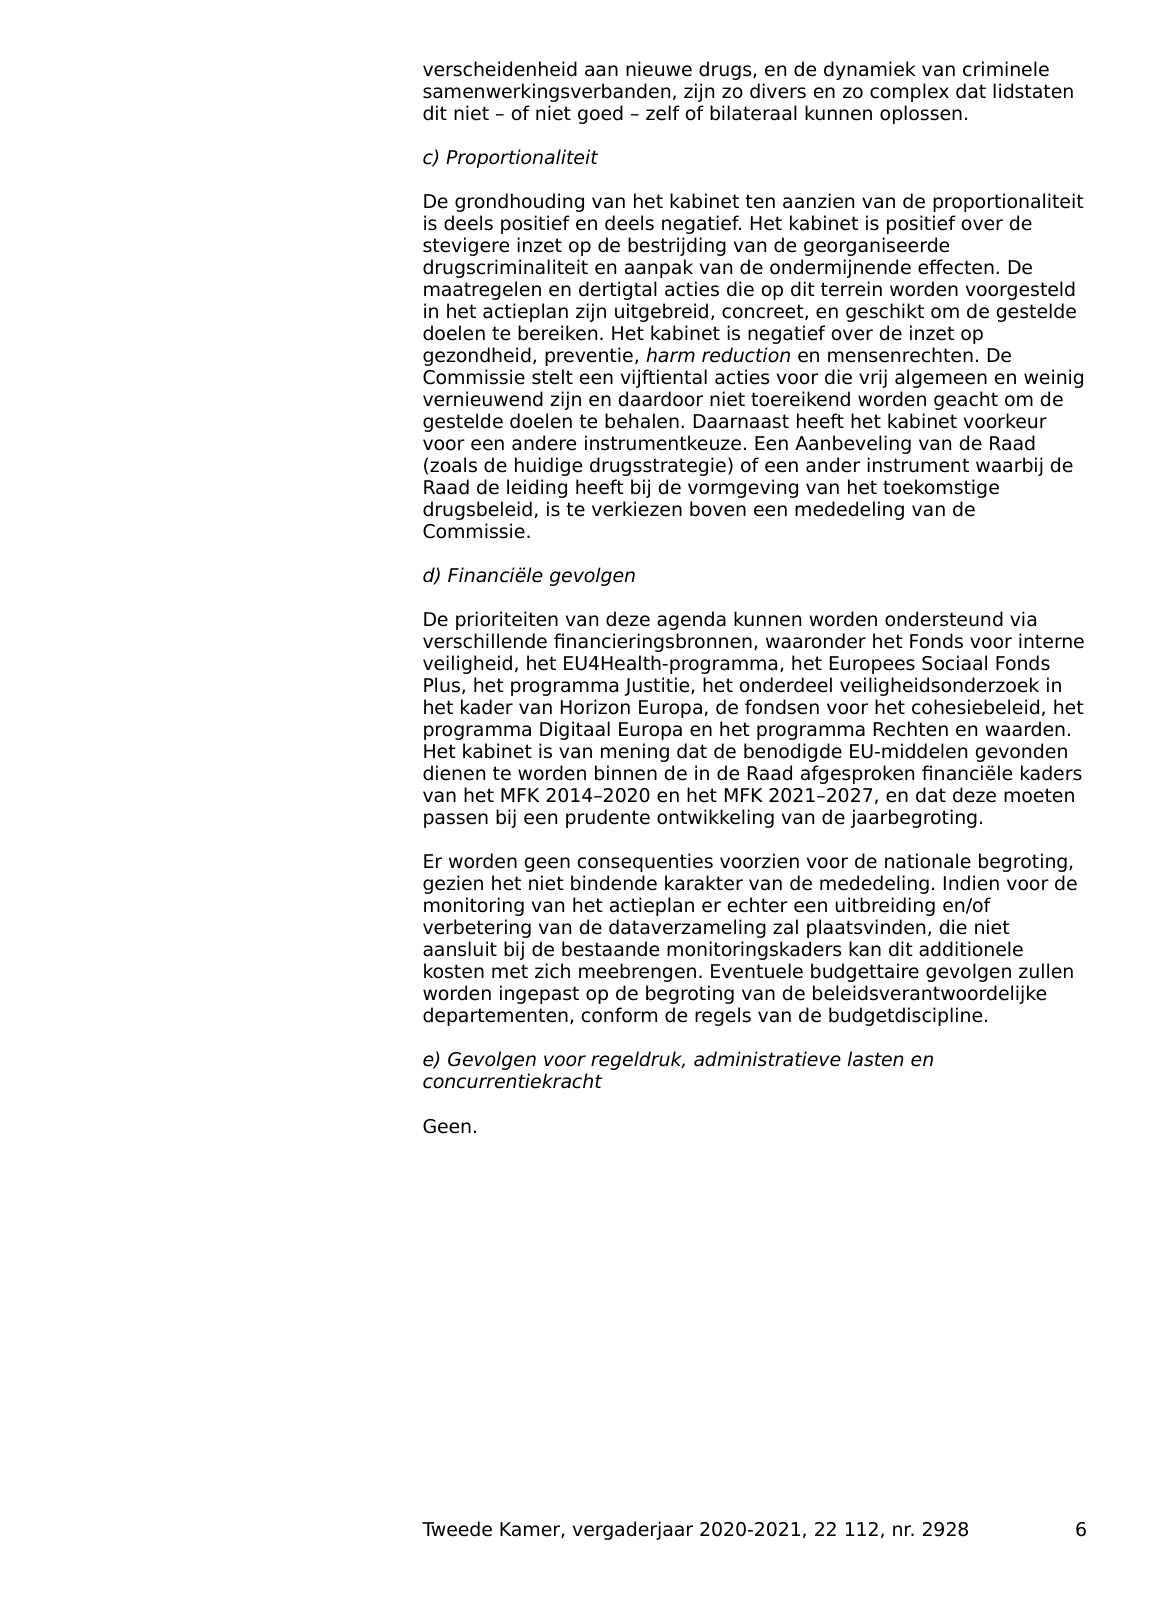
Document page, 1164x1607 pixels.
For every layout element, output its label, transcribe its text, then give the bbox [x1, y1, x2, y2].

text Geen. [422, 1116, 1087, 1137]
text De grondhouding van het kabinet ten aanzien van de proportionaliteit is deels positief en deels negatief. Het kabinet is positief over de stevigere inzet op de bestrijding van de georganiseerde drugscriminaliteit en aanpak van de ondermijnende effecten. De maatregelen en dertigtal acties die op dit terrein worden voorgesteld in het actieplan zijn uitgebreid, concreet, en geschikt om de gestelde doelen te bereiken. Het kabinet is negatief over de inzet op gezondheid, preventie, harm reduction en mensenrechten. De Commissie stelt een vijftiental acties voor die vrij algemeen en weinig vernieuwend zijn en daardoor niet toereikend worden geacht om de gestelde doelen te behalen. Daarnaast heeft het kabinet voorkeur voor een andere instrumentkeuze. Een Aanbeveling van de Raad (zoals de huidige drugsstrategie) of een ander instrument waarbij de Raad de leiding heeft bij de vormgeving van het toekomstige drugsbeleid, is te verkiezen boven een mededeling van de Commissie. [422, 191, 1087, 543]
text verscheidenheid aan nieuwe drugs, en de dynamiek van criminele samenwerkingsverbanden, zijn zo divers en zo complex dat lidstaten dit niet – of niet goed – zelf of bilateraal kunnen oplossen. [422, 59, 1087, 125]
text Er worden geen consequenties voorzien voor de nationale begroting, gezien het niet bindende karakter van de mededeling. Indien voor de monitoring van het actieplan er echter een uitbreiding en/of verbetering van de dataverzameling zal plaatsvinden, die niet aansluit bij de bestaande monitoringskaders kan dit additionele kosten met zich meebrengen. Eventuele budgettaire gevolgen zullen worden ingepast op de begroting van de beleidsverantwoordelijke departementen, conform de regels van de budgetdiscipline. [422, 851, 1087, 1027]
subtitle c) Proportionaliteit [422, 147, 1087, 169]
subtitle e) Gevolgen voor regeldruk, administratieve lasten en concurrentiekracht [422, 1049, 1087, 1093]
subtitle d) Financiële gevolgen [422, 565, 1087, 587]
text De prioriteiten van deze agenda kunnen worden ondersteund via verschillende financieringsbronnen, waaronder het Fonds voor interne veiligheid, het EU4Health-programma, het Europees Sociaal Fonds Plus, het programma Justitie, het onderdeel veiligheidsonderzoek in het kader van Horizon Europa, de fondsen voor het cohesiebeleid, het programma Digitaal Europa en het programma Rechten en waarden. Het kabinet is van mening dat de benodigde EU-middelen gevonden dienen te worden binnen de in de Raad afgesproken financiële kaders van het MFK 2014–2020 en het MFK 2021–2027, en dat deze moeten passen bij een prudente ontwikkeling van de jaarbegroting. [422, 609, 1087, 829]
